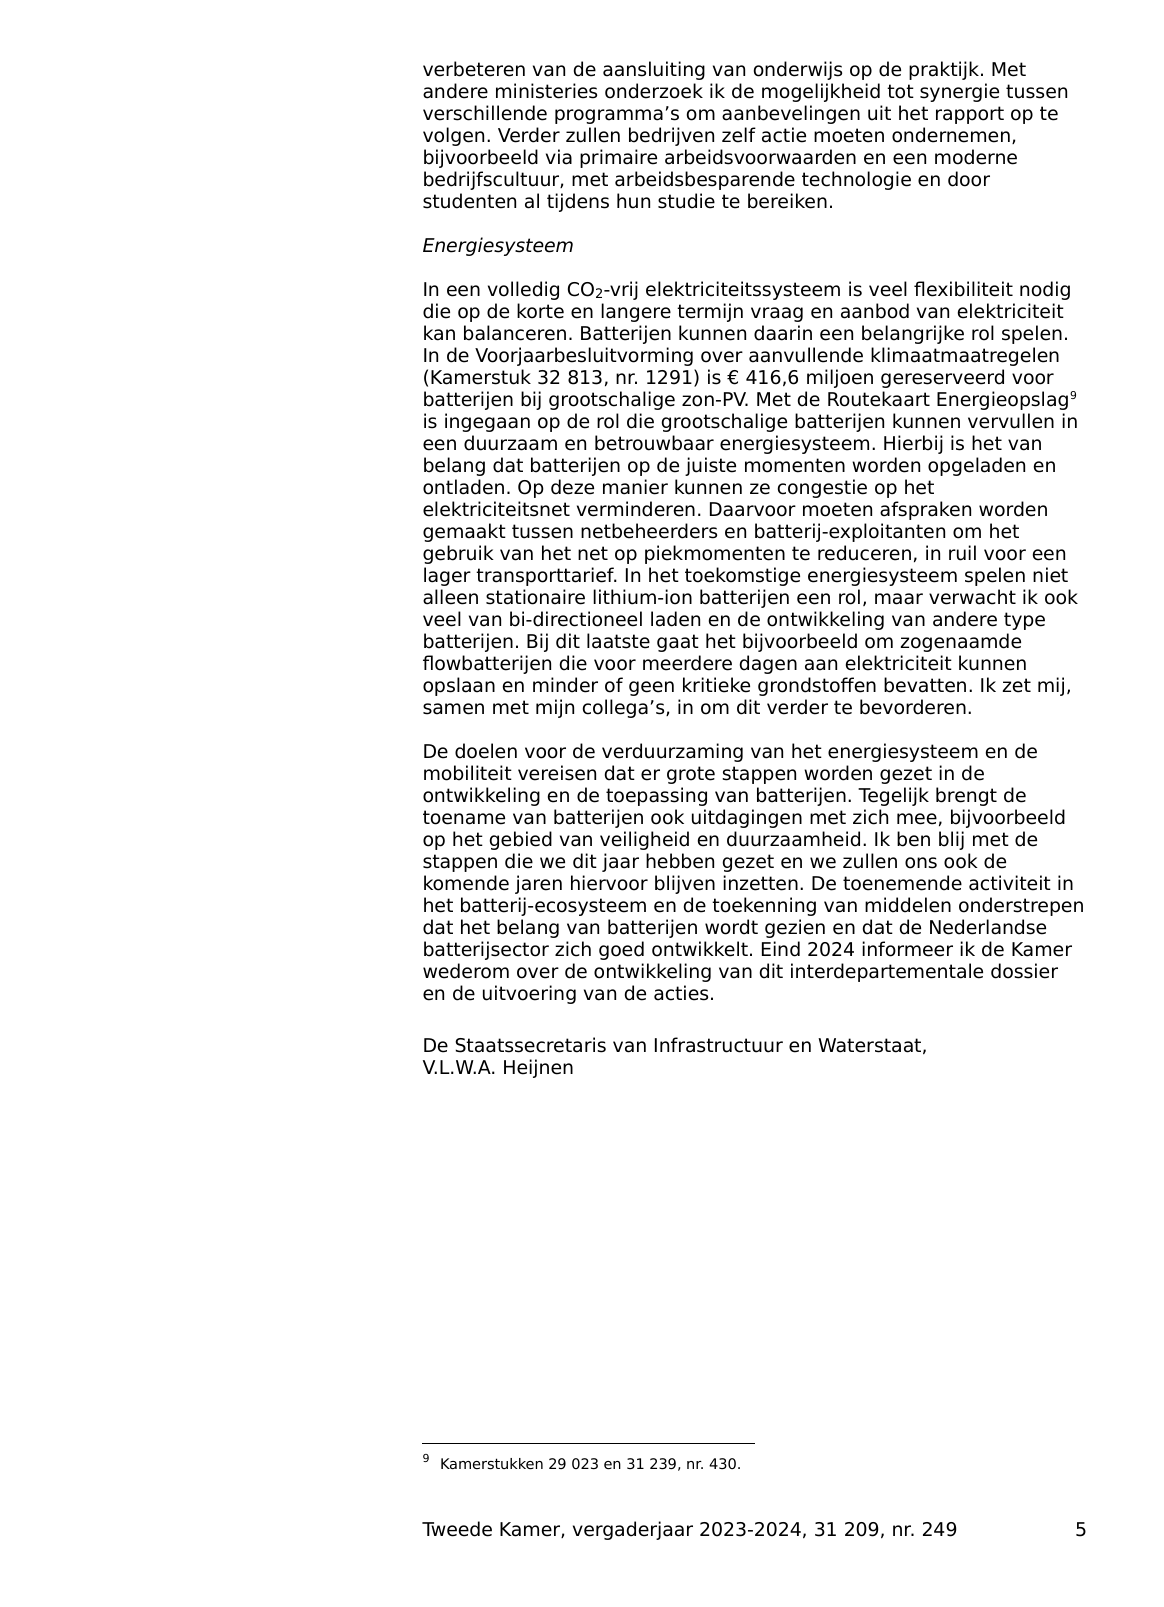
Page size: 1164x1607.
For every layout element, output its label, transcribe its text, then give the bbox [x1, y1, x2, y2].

text De Staatssecretaris van Infrastructuur en Waterstaat, V.L.W.A. Heijnen [422, 1035, 1087, 1079]
text De doelen voor de verduurzaming van het energiesysteem en de mobiliteit vereisen dat er grote stappen worden gezet in de ontwikkeling en de toepassing van batterijen. Tegelijk brengt de toename van batterijen ook uitdagingen met zich mee, bijvoorbeeld op het gebied van veiligheid en duurzaamheid. Ik ben blij met de stappen die we dit jaar hebben gezet en we zullen ons ook de komende jaren hiervoor blijven inzetten. De toenemende activiteit in het batterij-ecosysteem en de toekenning van middelen onderstrepen dat het belang van batterijen wordt gezien en dat de Nederlandse batterijsector zich goed ontwikkelt. Eind 2024 informeer ik de Kamer wederom over de ontwikkeling van dit interdepartementale dossier en de uitvoering van de acties. [422, 741, 1087, 1005]
text Kamerstukken 29 023 en 31 239, nr. 430. [422, 1452, 1087, 1474]
text In een volledig CO2-vrij elektriciteitssysteem is veel flexibiliteit nodig die op de korte en langere termijn vraag en aanbod van elektriciteit kan balanceren. Batterijen kunnen daarin een belangrijke rol spelen. In de Voorjaarbesluitvorming over aanvullende klimaatmaatregelen (Kamerstuk 32 813, nr. 1291) is € 416,6 miljoen gereserveerd voor batterijen bij grootschalige zon-PV. Met de Routekaart Energieopslag is ingegaan op de rol die grootschalige batterijen kunnen vervullen in een duurzaam en betrouwbaar energiesysteem. Hierbij is het van belang dat batterijen op de juiste momenten worden opgeladen en ontladen. Op deze manier kunnen ze congestie op het elektriciteitsnet verminderen. Daarvoor moeten afspraken worden gemaakt tussen netbeheerders en batterij-exploitanten om het gebruik van het net op piekmomenten te reduceren, in ruil voor een lager transporttarief. In het toekomstige energiesysteem spelen niet alleen stationaire lithium-ion batterijen een rol, maar verwacht ik ook veel van bi-directioneel laden en de ontwikkeling van andere type batterijen. Bij dit laatste gaat het bijvoorbeeld om zogenaamde flowbatterijen die voor meerdere dagen aan elektriciteit kunnen opslaan en minder of geen kritieke grondstoffen bevatten. Ik zet mij, samen met mijn collega’s, in om dit verder te bevorderen. [422, 279, 1087, 719]
text verbeteren van de aansluiting van onderwijs op de praktijk. Met andere ministeries onderzoek ik de mogelijkheid tot synergie tussen verschillende programma’s om aanbevelingen uit het rapport op te volgen. Verder zullen bedrijven zelf actie moeten ondernemen, bijvoorbeeld via primaire arbeidsvoorwaarden en een moderne bedrijfscultuur, met arbeidsbesparende technologie en door studenten al tijdens hun studie te bereiken. [422, 59, 1087, 213]
subtitle Energiesysteem [422, 235, 1087, 257]
